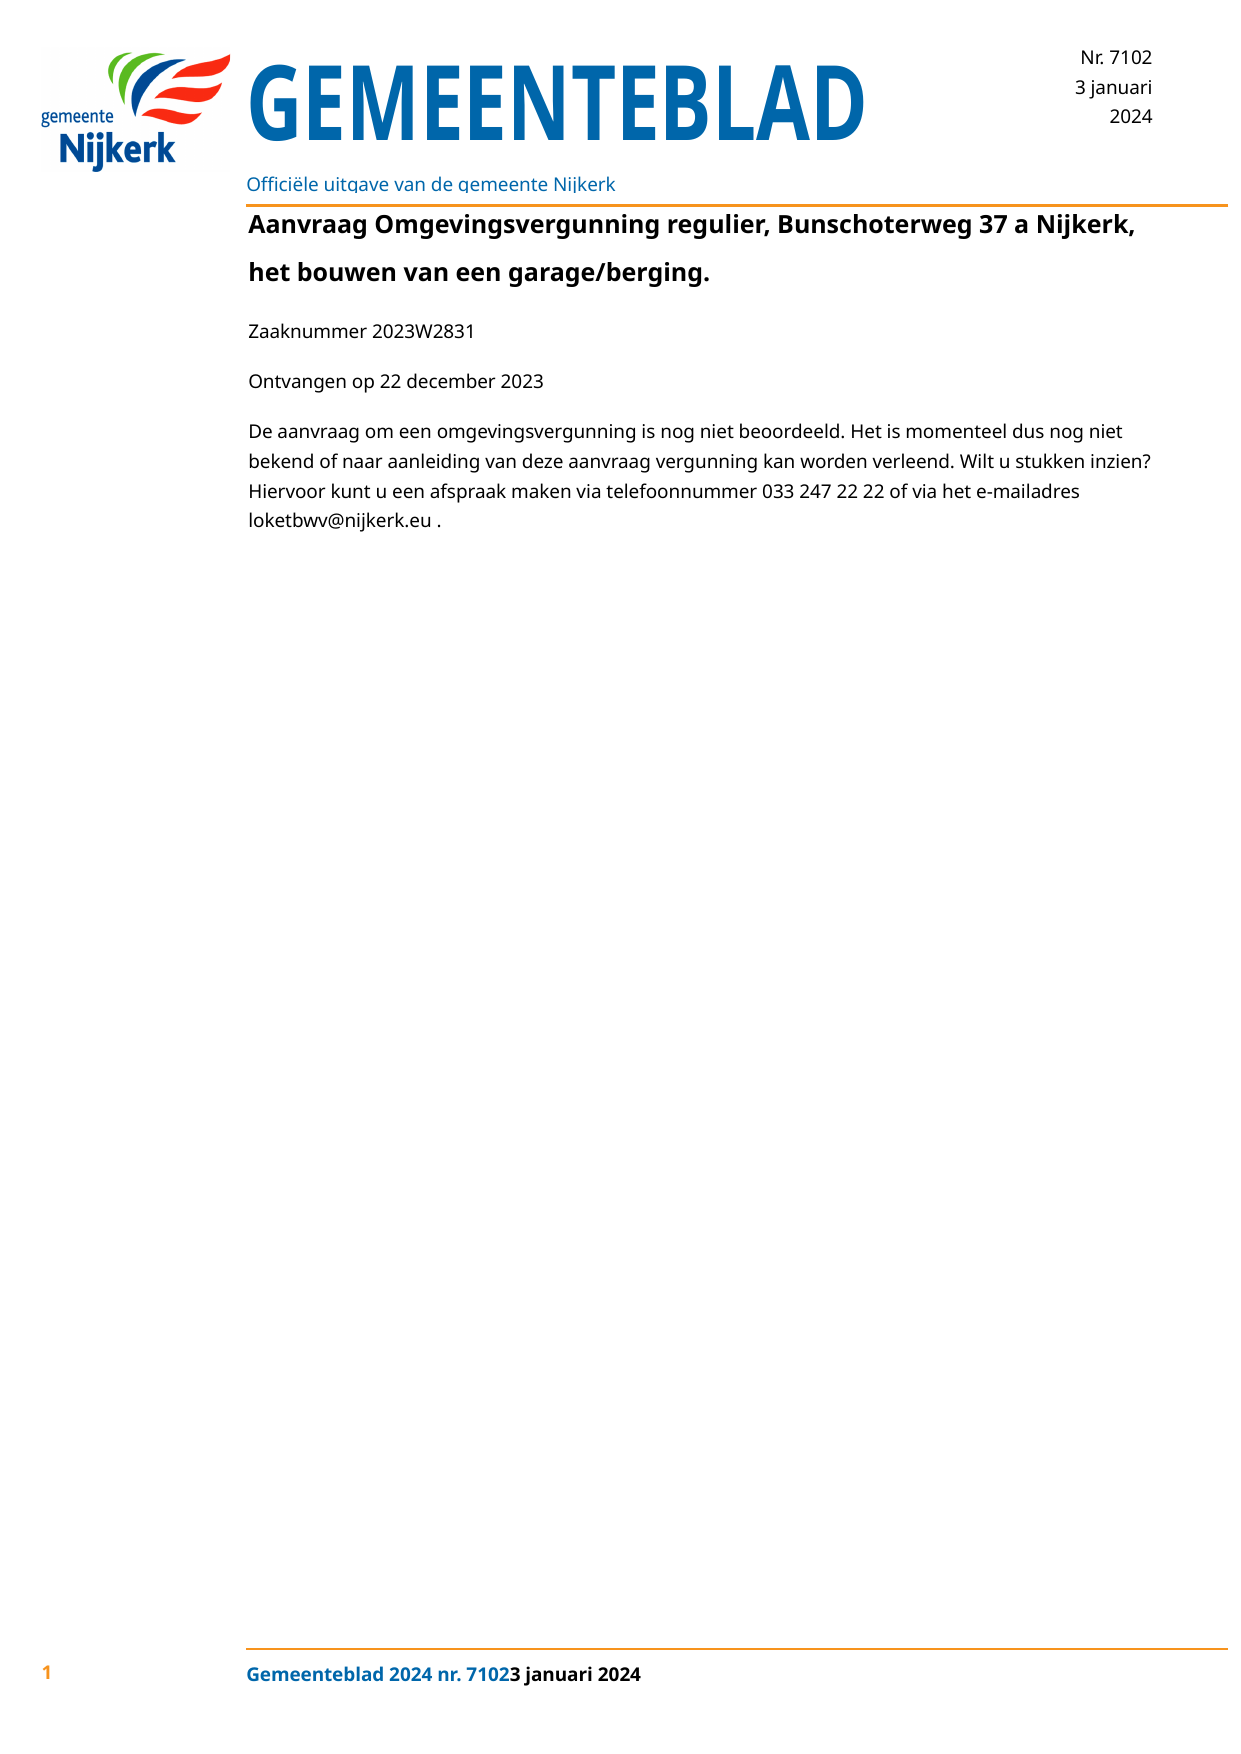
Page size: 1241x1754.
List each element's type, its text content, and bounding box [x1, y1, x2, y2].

text Aanvraag Omgevingsvergunning regulier, Bunschoterweg 37 a Nijkerk, het bouwen van een garage/berging. [248, 207, 1152, 288]
text Ontvangen op 22 december 2023 [248, 368, 1152, 394]
picture [41, 47, 231, 172]
text De aanvraag om een omgevingsvergunning is nog niet beoordeeld. Het is momenteel dus nog niet bekend of naar aanleiding van deze aanvraag vergunning kan worden verleend. Wilt u stukken inzien? Hiervoor kunt u een afspraak maken via telefoonnummer 033 247 22 22 of via het e-mailadres loketbwv@nijkerk.eu . [248, 419, 1152, 533]
text Zaaknummer 2023W2831 [248, 318, 1152, 344]
